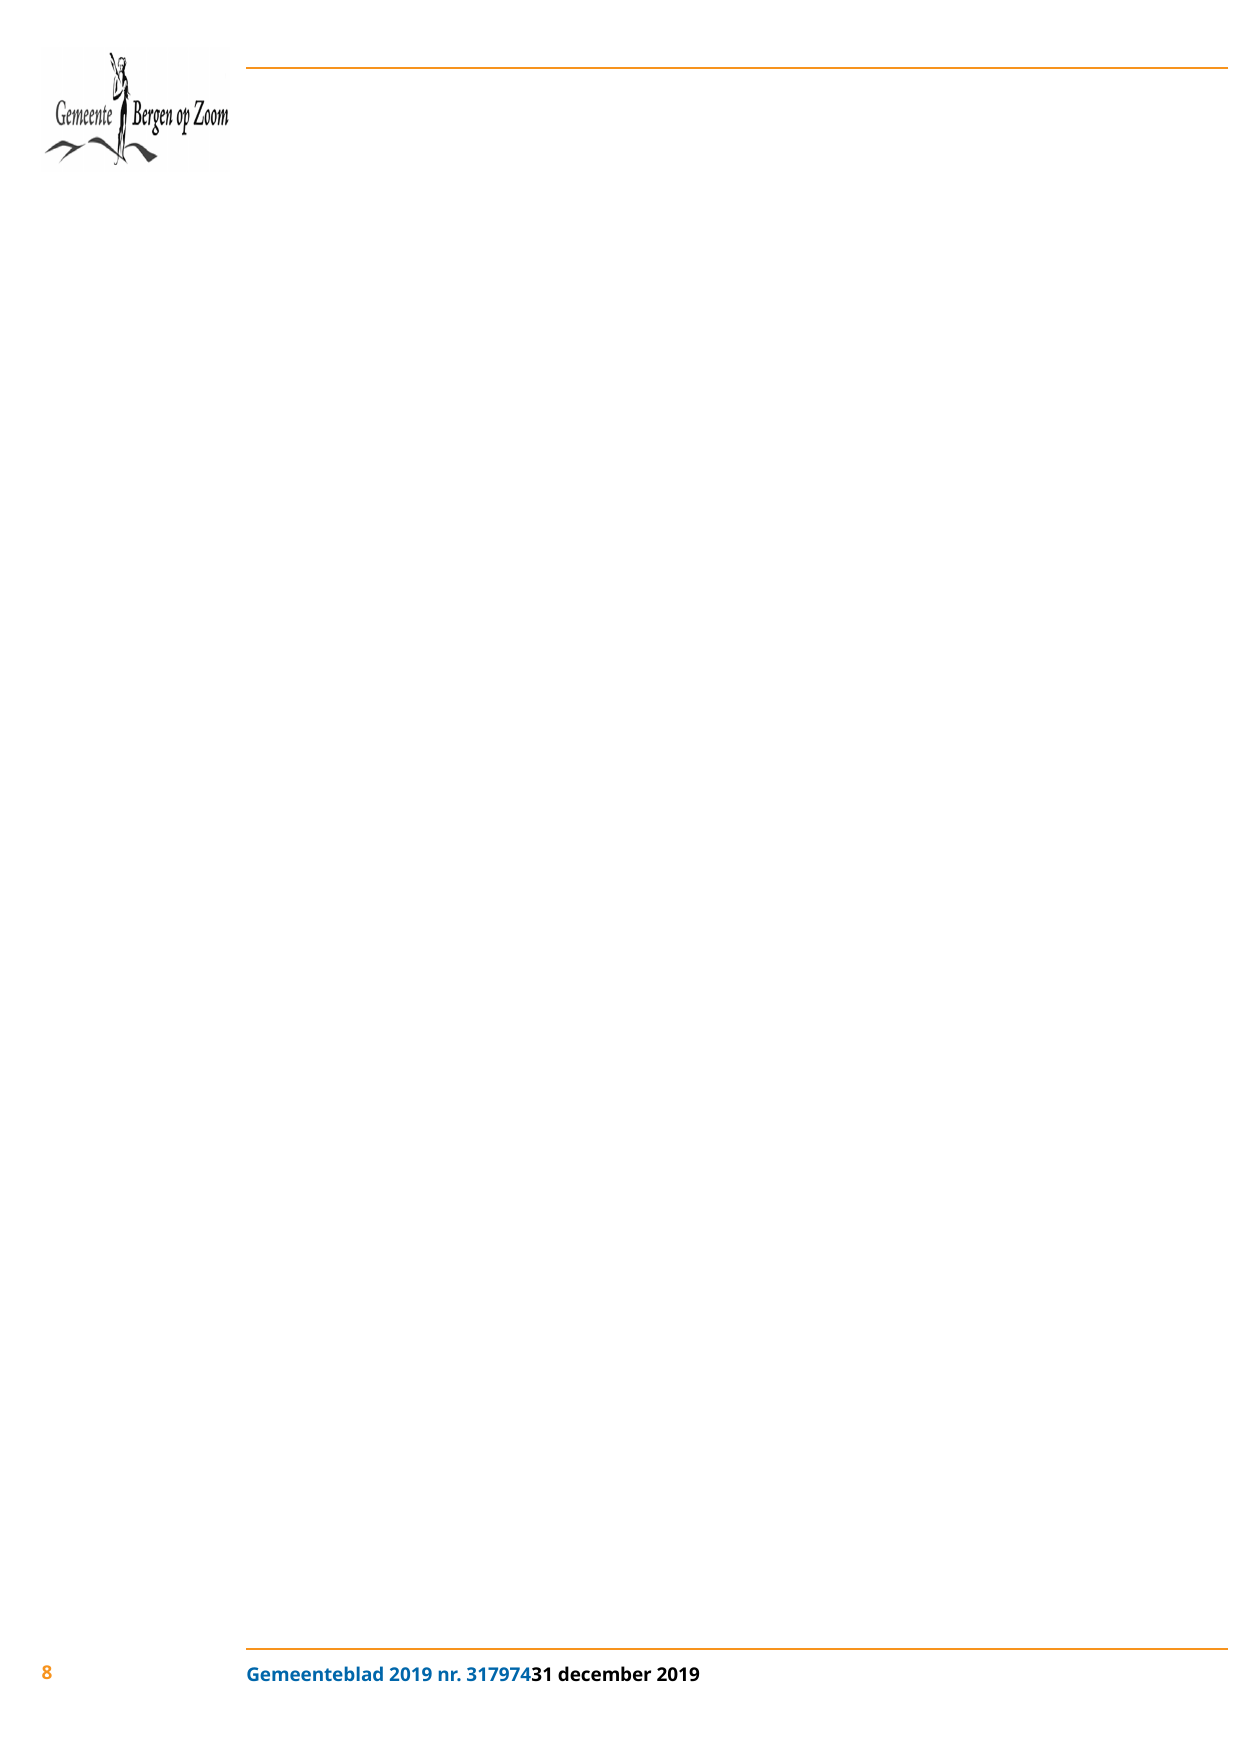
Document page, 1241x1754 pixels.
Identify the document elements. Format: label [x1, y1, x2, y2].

picture [41, 47, 231, 172]
